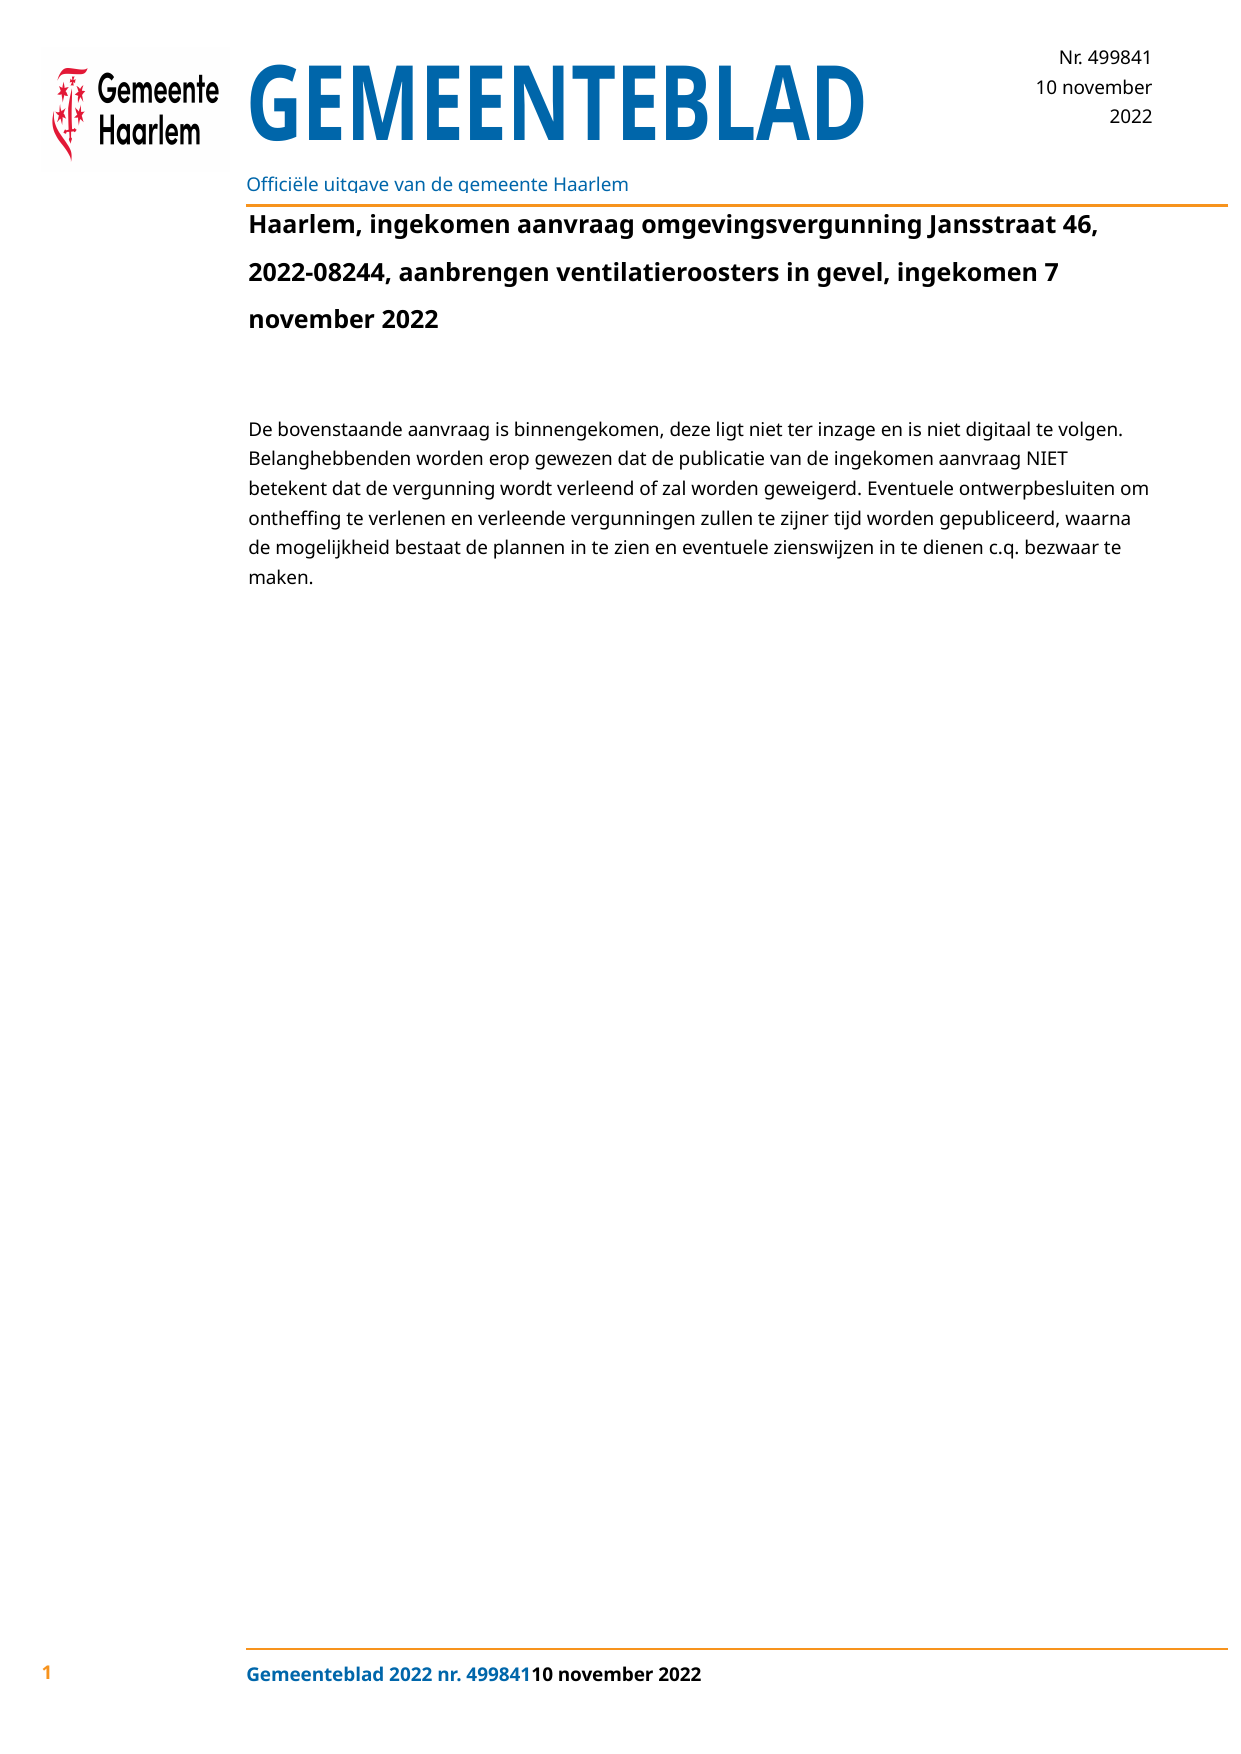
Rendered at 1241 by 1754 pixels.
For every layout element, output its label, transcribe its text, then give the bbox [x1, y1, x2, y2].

text Haarlem, ingekomen aanvraag omgevingsvergunning Jansstraat 46, 2022-08244, aanbrengen ventilatieroosters in gevel, ingekomen 7 november 2022 [248, 207, 1152, 336]
text De bovenstaande aanvraag is binnengekomen, deze ligt niet ter inzage en is niet digitaal te volgen. Belanghebbenden worden erop gewezen dat de publicatie van de ingekomen aanvraag NIET betekent dat de vergunning wordt verleend of zal worden geweigerd. Eventuele ontwerpbesluiten om ontheffing te verlenen en verleende vergunningen zullen te zijner tijd worden gepubliceerd, waarna de mogelijkheid bestaat de plannen in te zien en eventuele zienswijzen in te dienen c.q. bezwaar te maken. [248, 416, 1152, 589]
picture [41, 47, 231, 172]
